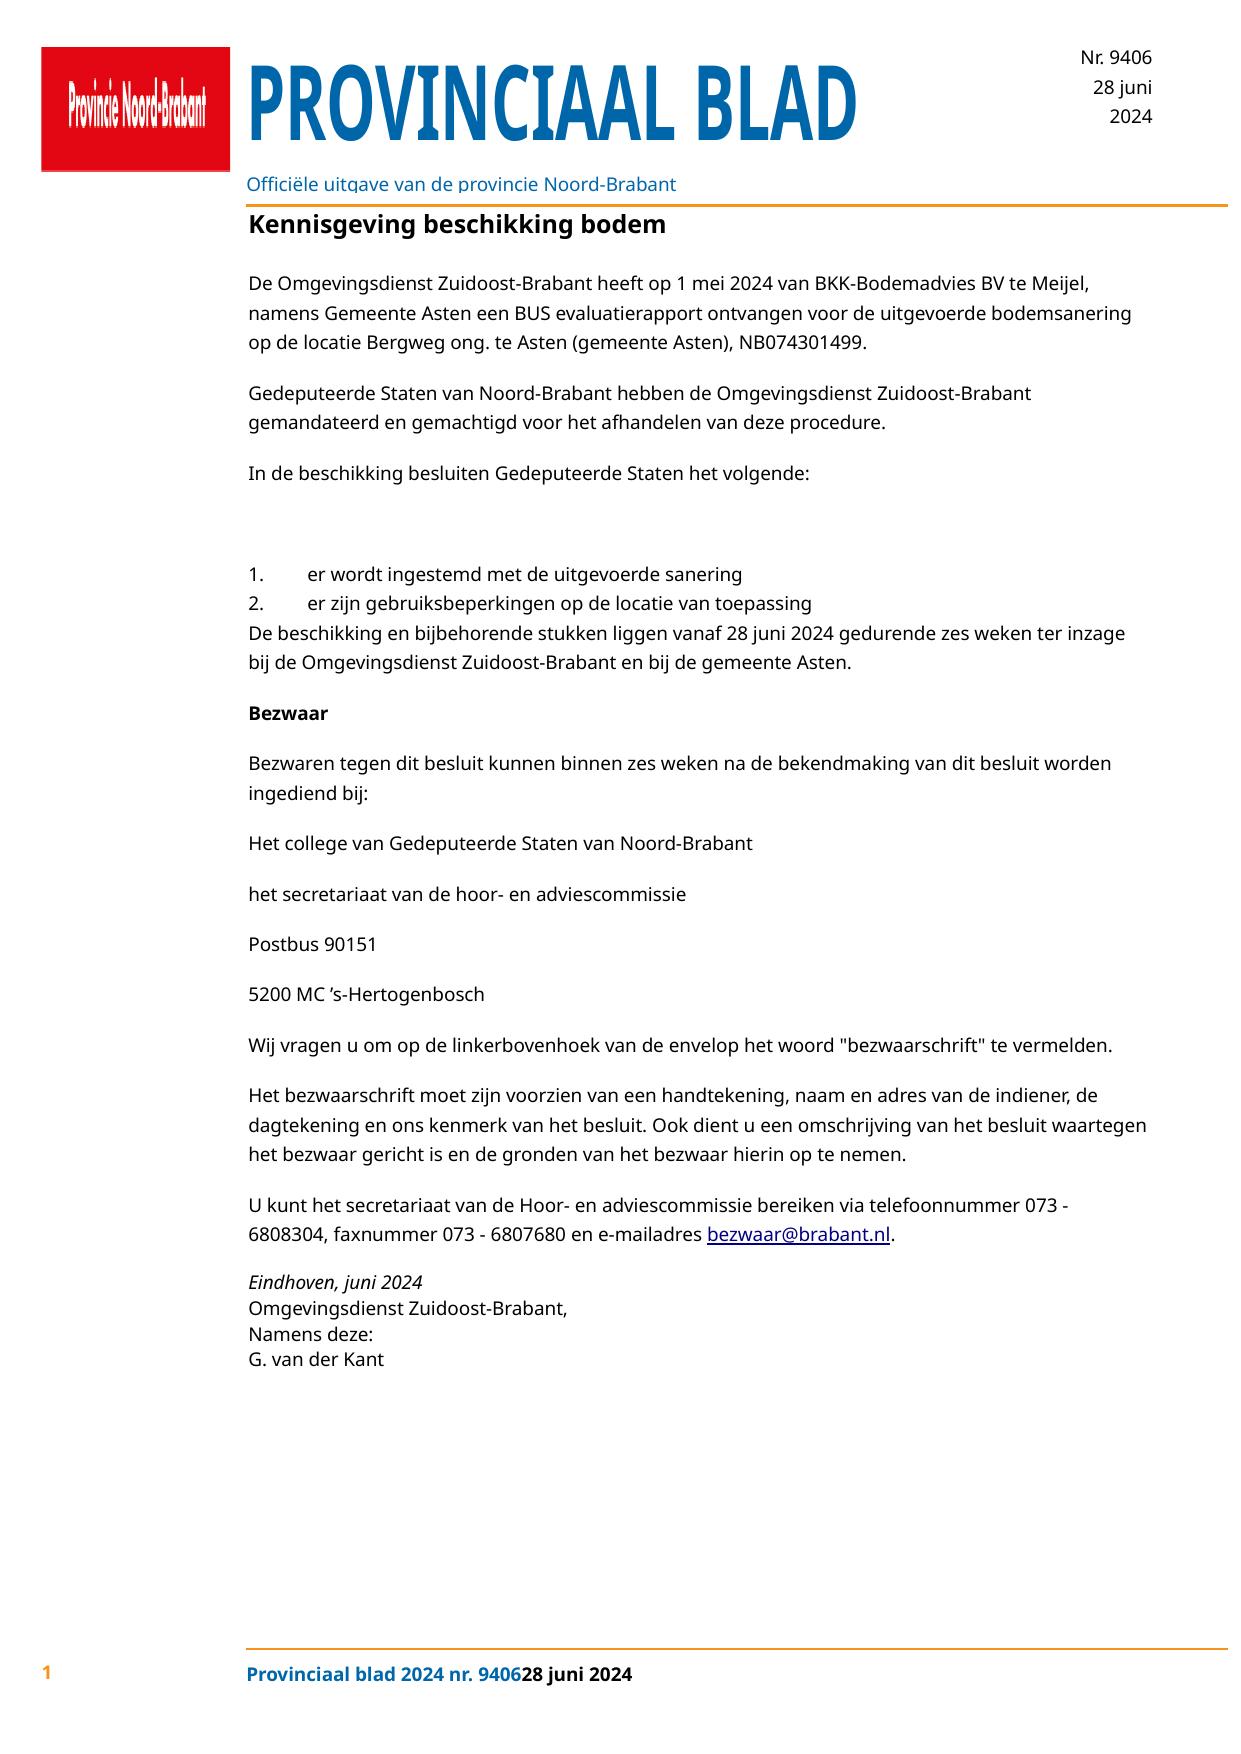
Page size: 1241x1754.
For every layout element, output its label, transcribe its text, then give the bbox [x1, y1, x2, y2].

text Postbus 90151 [248, 931, 1152, 957]
text Het college van Gedeputeerde Staten van Noord-Brabant [248, 830, 1152, 856]
text Bezwaar [248, 700, 1152, 726]
text Namens deze: [248, 1321, 1152, 1347]
text Bezwaren tegen dit besluit kunnen binnen zes weken na de bekendmaking van dit besluit worden ingediend bij: [248, 750, 1152, 806]
text G. van der Kant [248, 1347, 1152, 1372]
picture [41, 47, 231, 172]
text U kunt het secretariaat van de Hoor- en adviescommissie bereiken via telefoonnummer 073 - 6808304, faxnummer 073 - 6807680 en e-mailadres bezwaar@brabant.nl. [248, 1192, 1152, 1247]
list er zijn gebruiksbeperkingen op de locatie van toepassing [248, 590, 1152, 616]
text Omgevingsdienst Zuidoost-Brabant, [248, 1295, 1152, 1321]
text 5200 MC ’s-Hertogenbosch [248, 982, 1152, 1007]
list er wordt ingestemd met de uitgevoerde sanering [248, 561, 1152, 586]
text De beschikking en bijbehorende stukken liggen vanaf 28 juni 2024 gedurende zes weken ter inzage bij de Omgevingsdienst Zuidoost-Brabant en bij de gemeente Asten. [248, 620, 1152, 675]
text Kennisgeving beschikking bodem [248, 207, 1152, 241]
text In de beschikking besluiten Gedeputeerde Staten het volgende: [248, 460, 1152, 486]
text Gedeputeerde Staten van Noord-Brabant hebben de Omgevingsdienst Zuidoost-Brabant gemandateerd en gemachtigd voor het afhandelen van deze procedure. [248, 380, 1152, 435]
text De Omgevingsdienst Zuidoost-Brabant heeft op 1 mei 2024 van BKK-Bodemadvies BV te Meijel, namens Gemeente Asten een BUS evaluatierapport ontvangen voor de uitgevoerde bodemsanering op de locatie Bergweg ong. te Asten (gemeente Asten), NB074301499. [248, 270, 1152, 355]
text Het bezwaarschrift moet zijn voorzien van een handtekening, naam en adres van de indiener, de dagtekening en ons kenmerk van het besluit. Ook dient u een omschrijving van het besluit waartegen het bezwaar gericht is en de gronden van het bezwaar hierin op te nemen. [248, 1082, 1152, 1167]
text Wij vragen u om op de linkerbovenhoek van de envelop het woord "bezwaarschrift" te vermelden. [248, 1032, 1152, 1058]
text Eindhoven, juni 2024 [248, 1269, 1152, 1295]
text het secretariaat van de hoor- en adviescommissie [248, 881, 1152, 906]
